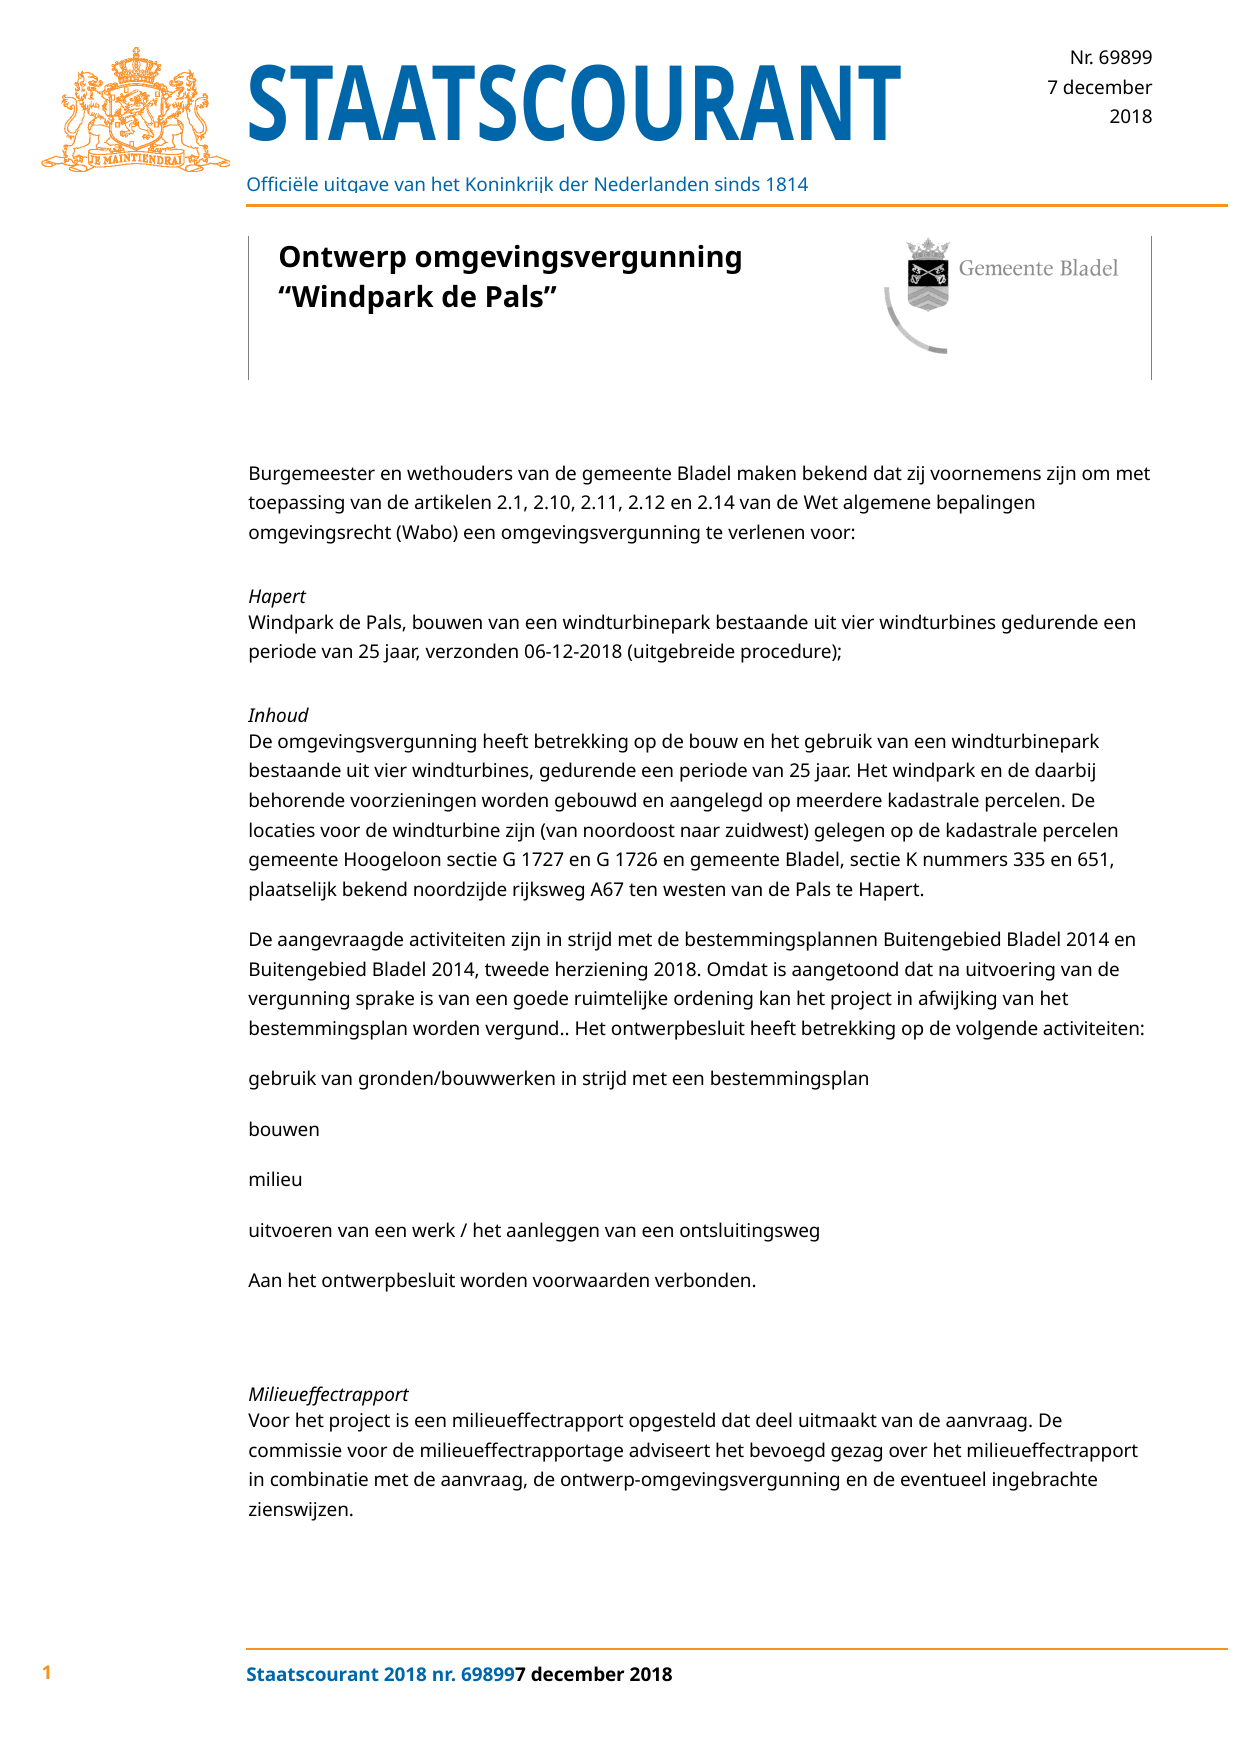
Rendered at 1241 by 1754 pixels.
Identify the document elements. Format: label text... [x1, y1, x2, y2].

picture [41, 47, 231, 172]
text milieu [248, 1166, 1152, 1192]
table_header [850, 236, 1151, 380]
text Aan het ontwerpbesluit worden voorwaarden verbonden. [248, 1267, 1152, 1293]
text Hapert [248, 583, 1152, 609]
picture [882, 236, 1119, 355]
text De aangevraagde activiteiten zijn in strijd met de bestemmingsplannen Buitengebied Bladel 2014 en Buitengebied Bladel 2014, tweede herziening 2018. Omdat is aangetoond dat na uitvoering van de vergunning sprake is van een goede ruimtelijke ordening kan het project in afwijking van het bestemmingsplan worden vergund.. Het ontwerpbesluit heeft betrekking op de volgende activiteiten: [248, 926, 1152, 1041]
table_header Ontwerp omgevingsvergunning “Windpark de Pals” [249, 236, 850, 380]
text Inhoud [248, 702, 1152, 728]
text Windpark de Pals, bouwen van een windturbinepark bestaande uit vier windturbines gedurende een periode van 25 jaar, verzonden 06-12-2018 (uitgebreide procedure); [248, 609, 1152, 664]
text De omgevingsvergunning heeft betrekking op de bouw en het gebruik van een windturbinepark bestaande uit vier windturbines, gedurende een periode van 25 jaar. Het windpark en de daarbij behorende voorzieningen worden gebouwd en aangelegd op meerdere kadastrale percelen. De locaties voor de windturbine zijn (van noordoost naar zuidwest) gelegen op de kadastrale percelen gemeente Hoogeloon sectie G 1727 en G 1726 en gemeente Bladel, sectie K nummers 335 en 651, plaatselijk bekend noordzijde rijksweg A67 ten westen van de Pals te Hapert. [248, 728, 1152, 902]
text bouwen [248, 1116, 1152, 1142]
text Voor het project is een milieueffectrapport opgesteld dat deel uitmaakt van de aanvraag. De commissie voor de milieueffectrapportage adviseert het bevoegd gezag over het milieueffectrapport in combinatie met de aanvraag, de ontwerp-omgevingsvergunning en de eventueel ingebrachte zienswijzen. [248, 1407, 1152, 1522]
text Milieueffectrapport [248, 1382, 1152, 1407]
text Burgemeester en wethouders van de gemeente Bladel maken bekend dat zij voornemens zijn om met toepassing van de artikelen 2.1, 2.10, 2.11, 2.12 en 2.14 van de Wet algemene bepalingen omgevingsrecht (Wabo) een omgevingsvergunning te verlenen voor: [248, 460, 1152, 545]
text uitvoeren van een werk / het aanleggen van een ontsluitingsweg [248, 1217, 1152, 1243]
text gebruik van gronden/bouwwerken in strijd met een bestemmingsplan [248, 1066, 1152, 1091]
